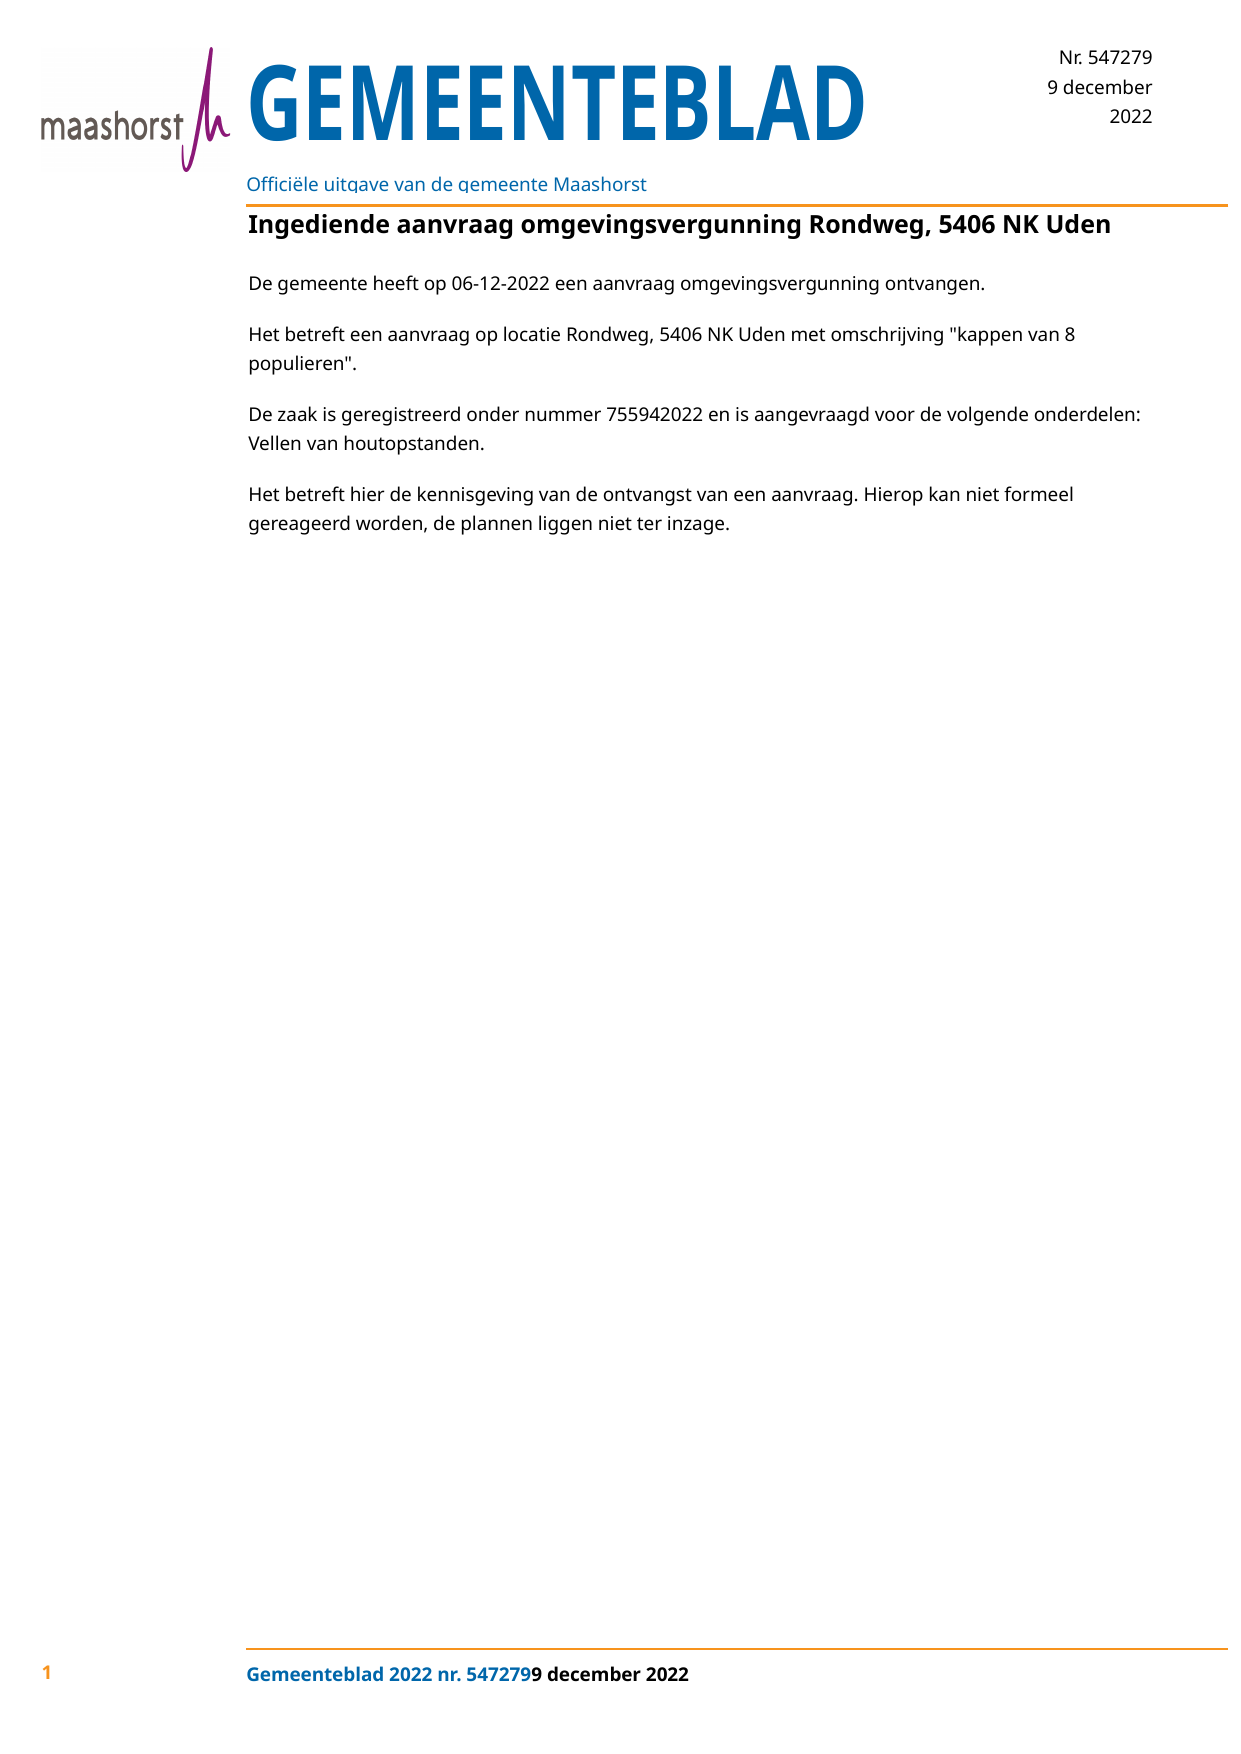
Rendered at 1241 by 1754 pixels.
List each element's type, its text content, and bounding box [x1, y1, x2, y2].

text De zaak is geregistreerd onder nummer 755942022 en is aangevraagd voor de volgende onderdelen: Vellen van houtopstanden. [248, 401, 1152, 456]
text Ingediende aanvraag omgevingsvergunning Rondweg, 5406 NK Uden [248, 207, 1152, 241]
picture [41, 47, 231, 172]
text Het betreft hier de kennisgeving van de ontvangst van een aanvraag. Hierop kan niet formeel gereageerd worden, de plannen liggen niet ter inzage. [248, 481, 1152, 536]
text De gemeente heeft op 06-12-2022 een aanvraag omgevingsvergunning ontvangen. [248, 270, 1152, 296]
text Het betreft een aanvraag op locatie Rondweg, 5406 NK Uden met omschrijving "kappen van 8 populieren". [248, 321, 1152, 376]
